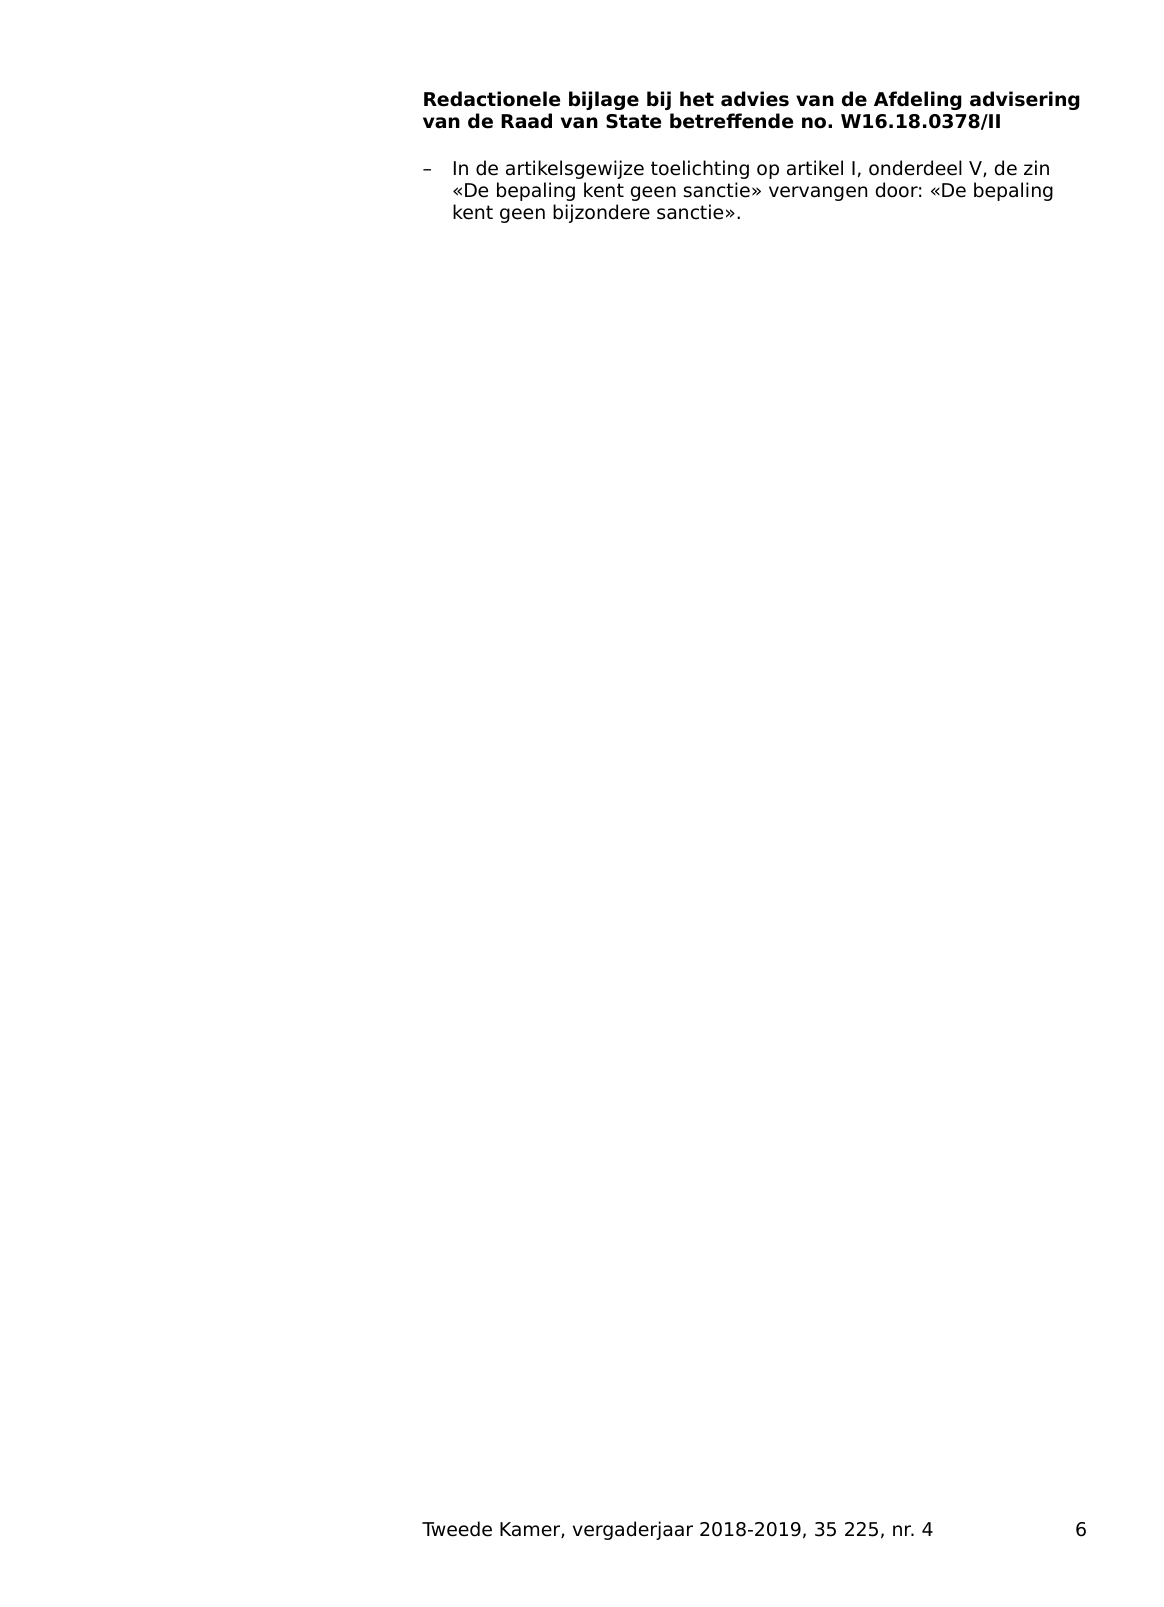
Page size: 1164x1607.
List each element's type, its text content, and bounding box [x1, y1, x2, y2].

subtitle Redactionele bijlage bij het advies van de Afdeling advisering van de Raad van State betreffende no. W16.18.0378/II [77, 89, 1087, 133]
text – In de artikelsgewijze toelichting op artikel I, onderdeel V, de zin «De bepaling kent geen sanctie» vervangen door: «De bepaling kent geen bijzondere sanctie». [422, 158, 1087, 224]
